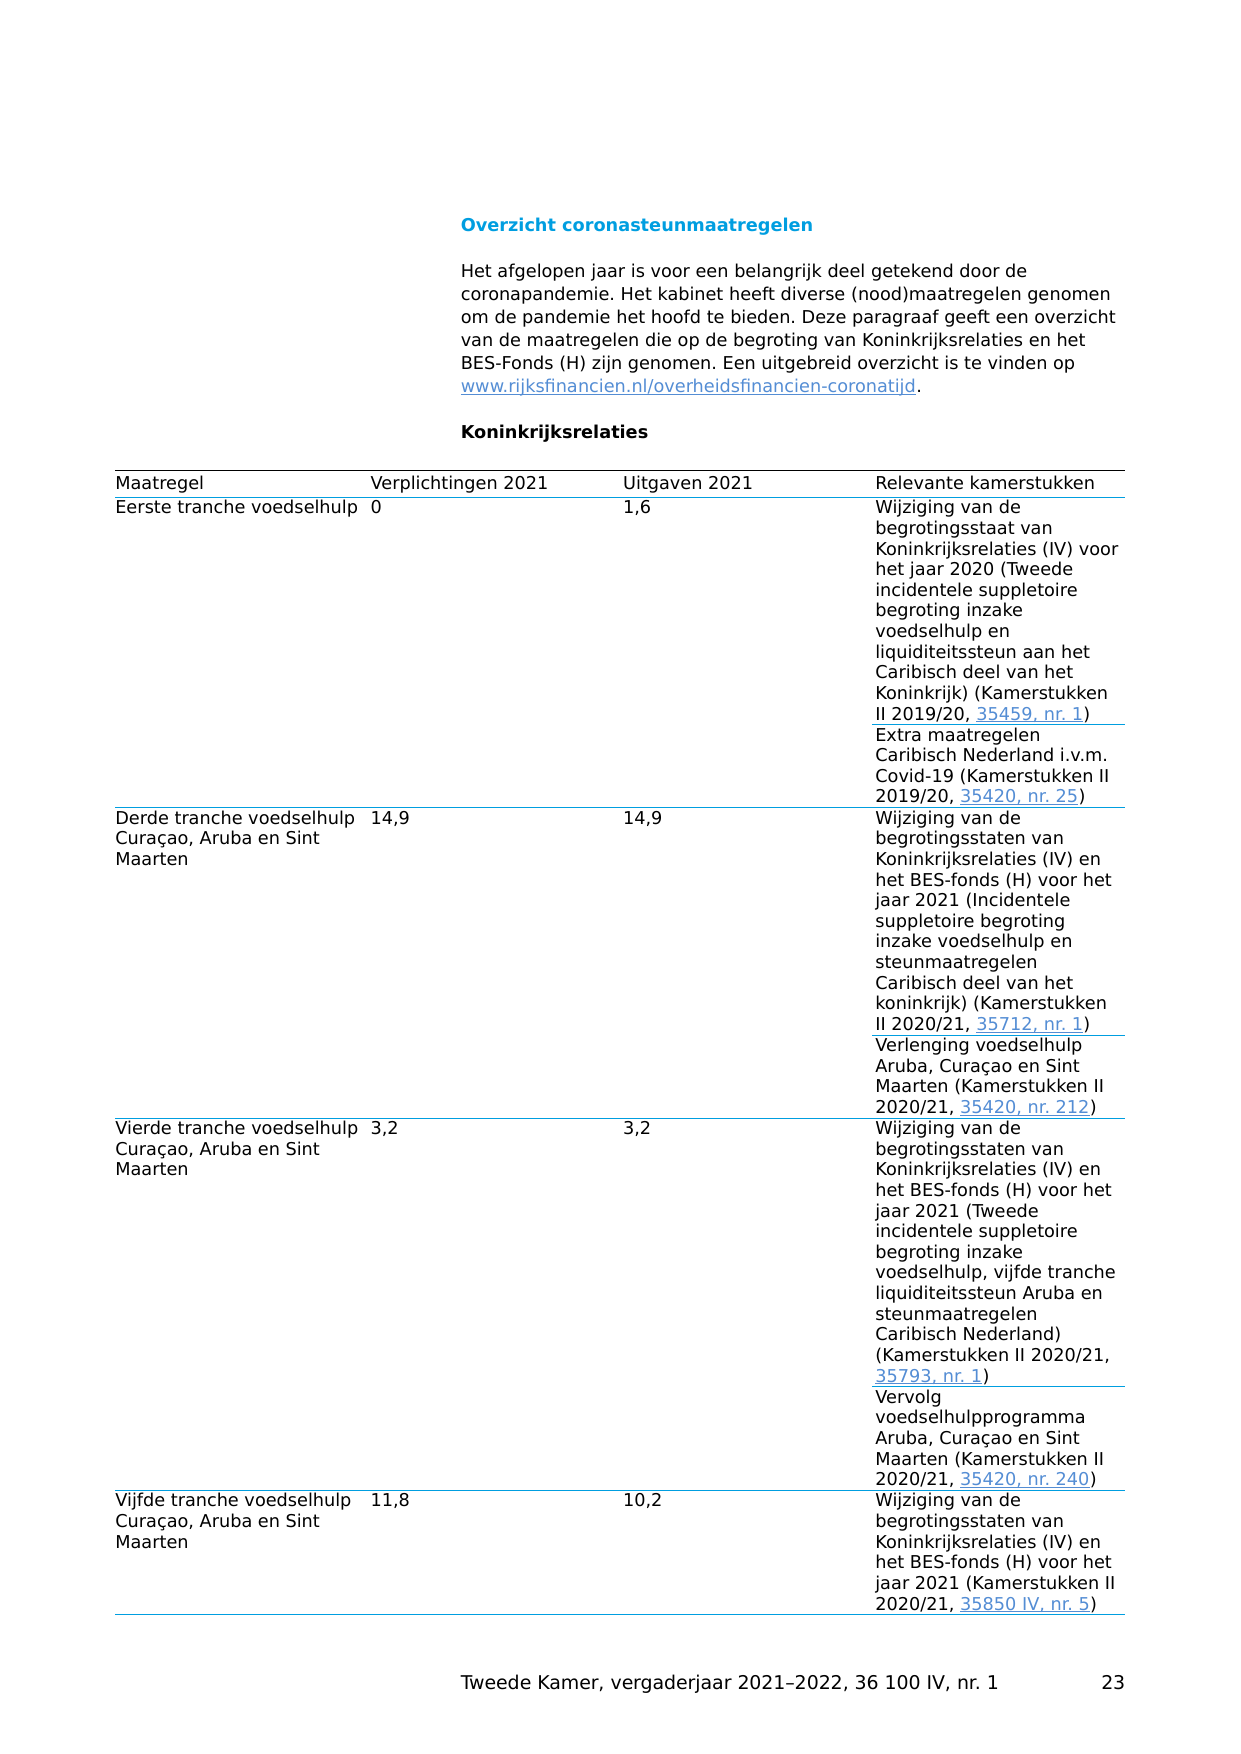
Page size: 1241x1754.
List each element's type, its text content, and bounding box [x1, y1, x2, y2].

table_cell Verplichtingen 2021 [368, 471, 620, 497]
table_cell Wijziging van de begrotingsstaat van Koninkrijksrelaties (IV) voor het jaar 2020 (Tweede incidentele suppletoire begroting inzake voedselhulp en liquiditeitssteun aan het Caribisch deel van het Koninkrijk) (Kamerstukken II 2019/20, 35459, nr. 1) [872, 498, 1125, 724]
text Het afgelopen jaar is voor een belangrijk deel getekend door de coronapandemie. Het kabinet heeft diverse (nood)maatregelen genomen om de pandemie het hoofd te bieden. Deze paragraaf geeft een overzicht van de maatregelen die op de begroting van Koninkrijksrelaties en het BES-Fonds (H) zijn genomen. Een uitgebreid overzicht is te vinden op www.rijksfinancien.nl/overheidsfinancien-coronatijd. [461, 259, 1125, 397]
table_cell 0 [368, 498, 620, 807]
table_cell 3,2 [368, 1119, 620, 1490]
table_cell Eerste tranche voedselhulp [115, 498, 367, 807]
table_cell 3,2 [620, 1119, 872, 1490]
table_cell 14,9 [368, 808, 620, 1117]
table_cell Wijziging van de begrotingsstaten van Koninkrijksrelaties (IV) en het BES-fonds (H) voor het jaar 2021 (Tweede incidentele suppletoire begroting inzake voedselhulp, vijfde tranche liquiditeitssteun Aruba en steunmaatregelen Caribisch Nederland) (Kamerstukken II 2020/21, 35793, nr. 1) [872, 1119, 1125, 1386]
table_cell Vervolg voedselhulpprogramma Aruba, Curaçao en Sint Maarten (Kamerstukken II 2020/21, 35420, nr. 240) [872, 1387, 1125, 1490]
table_cell Wijziging van de begrotingsstaten van Koninkrijksrelaties (IV) en het BES-fonds (H) voor het jaar 2021 (Kamerstukken II 2020/21, 35850 IV, nr. 5) [872, 1491, 1125, 1614]
table_cell Wijziging van de begrotingsstaten van Koninkrijksrelaties (IV) en het BES-fonds (H) voor het jaar 2021 (Incidentele suppletoire begroting inzake voedselhulp en steunmaatregelen Caribisch deel van het koninkrijk) (Kamerstukken II 2020/21, 35712, nr. 1) [872, 808, 1125, 1034]
table_cell Extra maatregelen Caribisch Nederland i.v.m. Covid-19 (Kamerstukken II 2019/20, 35420, nr. 25) [872, 725, 1125, 807]
table_cell Relevante kamerstukken [872, 471, 1125, 497]
table_cell Uitgaven 2021 [620, 471, 872, 497]
table_cell Vijfde tranche voedselhulp Curaçao, Aruba en Sint Maarten [115, 1491, 367, 1614]
table_cell Vierde tranche voedselhulp Curaçao, Aruba en Sint Maarten [115, 1119, 367, 1490]
text Koninkrijksrelaties [461, 420, 1125, 443]
table_cell Verlenging voedselhulp Aruba, Curaçao en Sint Maarten (Kamerstukken II 2020/21, 35420, nr. 212) [872, 1036, 1125, 1117]
table_header Tabel 5 Overzicht realisatie coronamaatregelen Koninkrijksrelaties (bedragen x € 1 mln.) [115, 445, 1125, 470]
title Overzicht coronasteunmaatregelen [461, 213, 1125, 236]
table_cell 10,2 [620, 1491, 872, 1614]
table_cell Maatregel [115, 471, 367, 497]
table_cell 11,8 [368, 1491, 620, 1614]
table_cell 14,9 [620, 808, 872, 1117]
table_cell Derde tranche voedselhulp Curaçao, Aruba en Sint Maarten [115, 808, 367, 1117]
table_cell 1,6 [620, 498, 872, 807]
